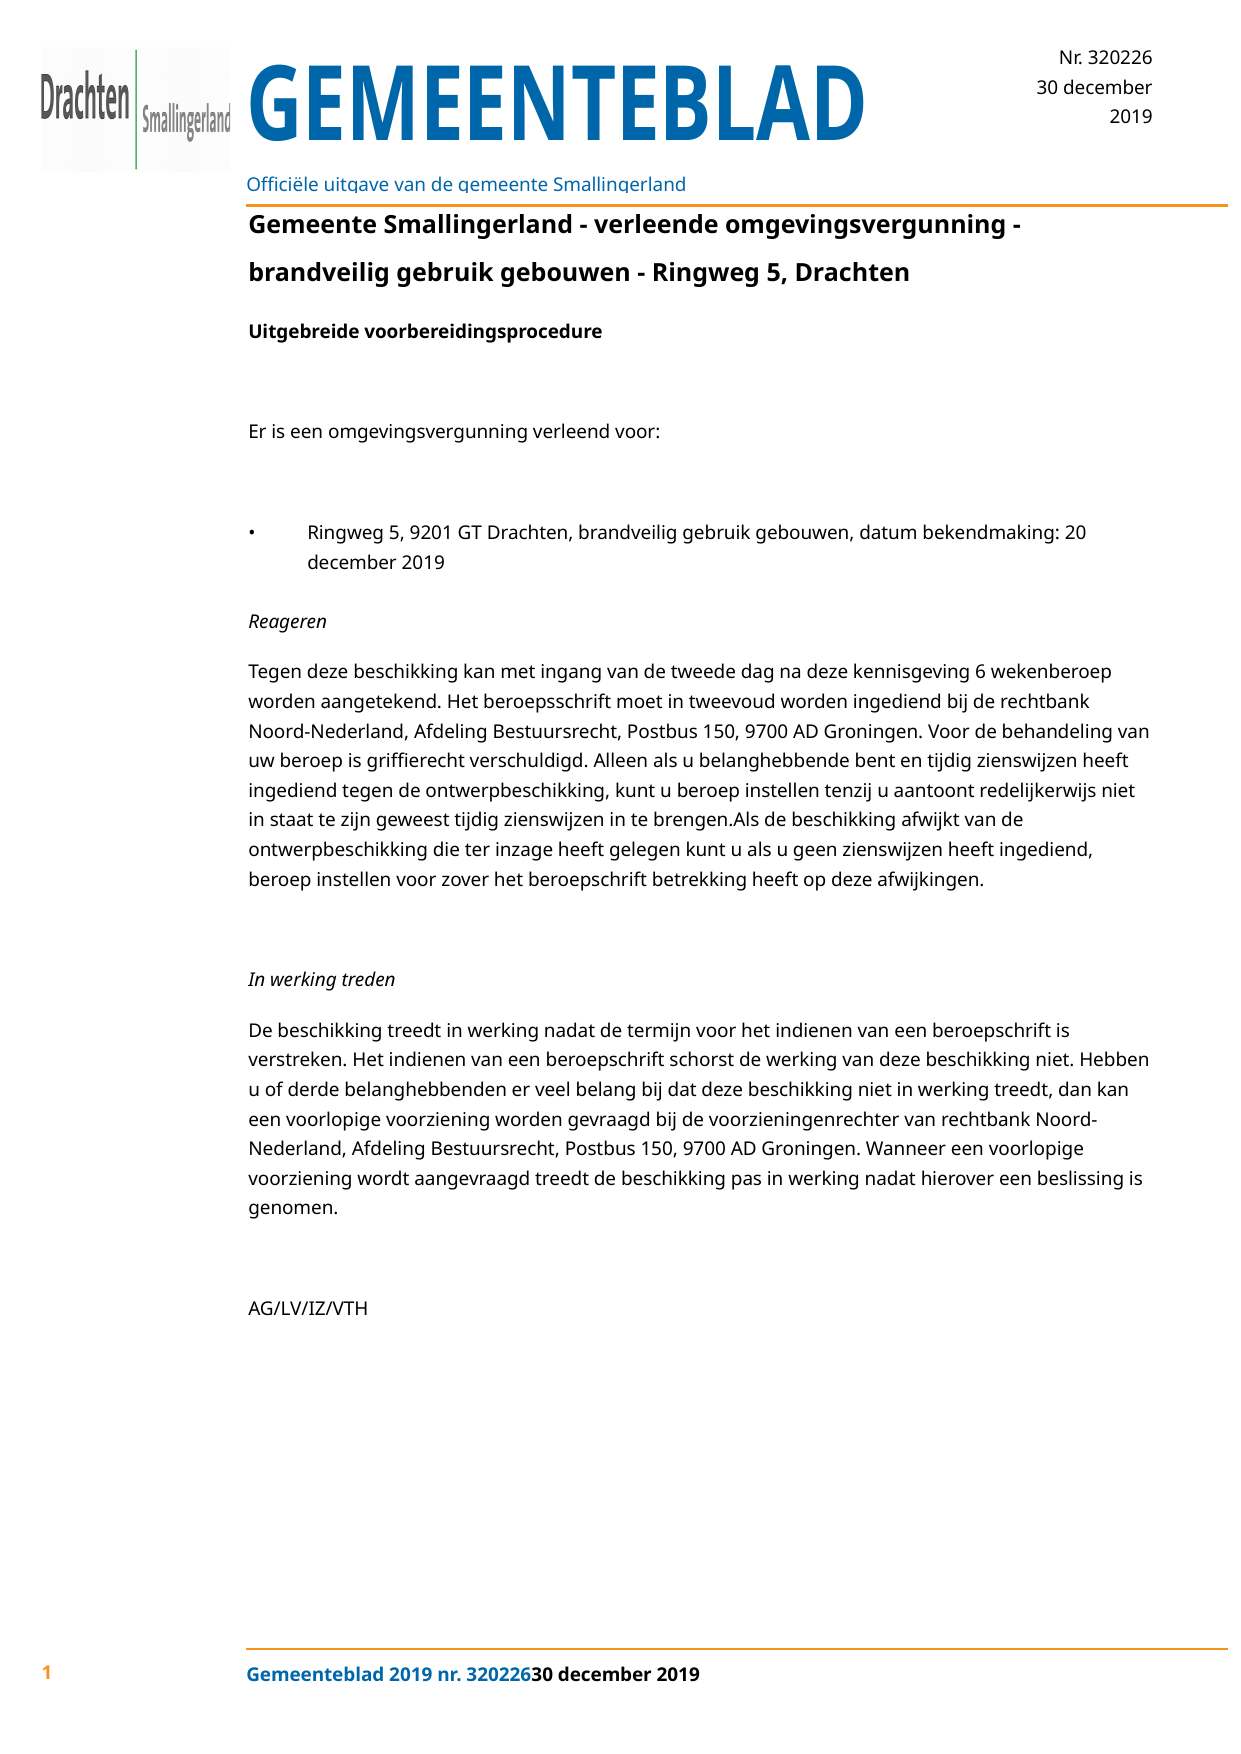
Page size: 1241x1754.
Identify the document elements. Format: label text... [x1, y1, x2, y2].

text De beschikking treedt in werking nadat de termijn voor het indienen van een beroepschrift is verstreken. Het indienen van een beroepschrift schorst de werking van deze beschikking niet. Hebben u of derde belanghebbenden er veel belang bij dat deze beschikking niet in werking treedt, dan kan een voorlopige voorziening worden gevraagd bij de voorzieningenrechter van rechtbank Noord-Nederland, Afdeling Bestuursrecht, Postbus 150, 9700 AD Groningen. Wanneer een voorlopige voorziening wordt aangevraagd treedt de beschikking pas in werking nadat hierover een beslissing is genomen. [248, 1017, 1152, 1220]
text Er is een omgevingsvergunning verleend voor: [248, 419, 1152, 444]
text Uitgebreide voorbereidingsprocedure [248, 318, 1152, 344]
text In werking treden [248, 967, 1152, 992]
text Reageren [248, 608, 1152, 634]
text Tegen deze beschikking kan met ingang van de tweede dag na deze kennisgeving 6 wekenberoep worden aangetekend. Het beroepsschrift moet in tweevoud worden ingediend bij de rechtbank Noord-Nederland, Afdeling Bestuursrecht, Postbus 150, 9700 AD Groningen. Voor de behandeling van uw beroep is griffierecht verschuldigd. Alleen als u belanghebbende bent en tijdig zienswijzen heeft ingediend tegen de ontwerpbeschikking, kunt u beroep instellen tenzij u aantoont redelijkerwijs niet in staat te zijn geweest tijdig zienswijzen in te brengen.Als de beschikking afwijkt van de ontwerpbeschikking die ter inzage heeft gelegen kunt u als u geen zienswijzen heeft ingediend, beroep instellen voor zover het beroepschrift betrekking heeft op deze afwijkingen. [248, 659, 1152, 892]
picture [41, 47, 231, 172]
text AG/LV/IZ/VTH [248, 1295, 1152, 1321]
list Ringweg 5, 9201 GT Drachten, brandveilig gebruik gebouwen, datum bekendmaking: 20 december 2019 [248, 519, 1152, 575]
text Gemeente Smallingerland - verleende omgevingsvergunning - brandveilig gebruik gebouwen - Ringweg 5, Drachten [248, 207, 1152, 288]
